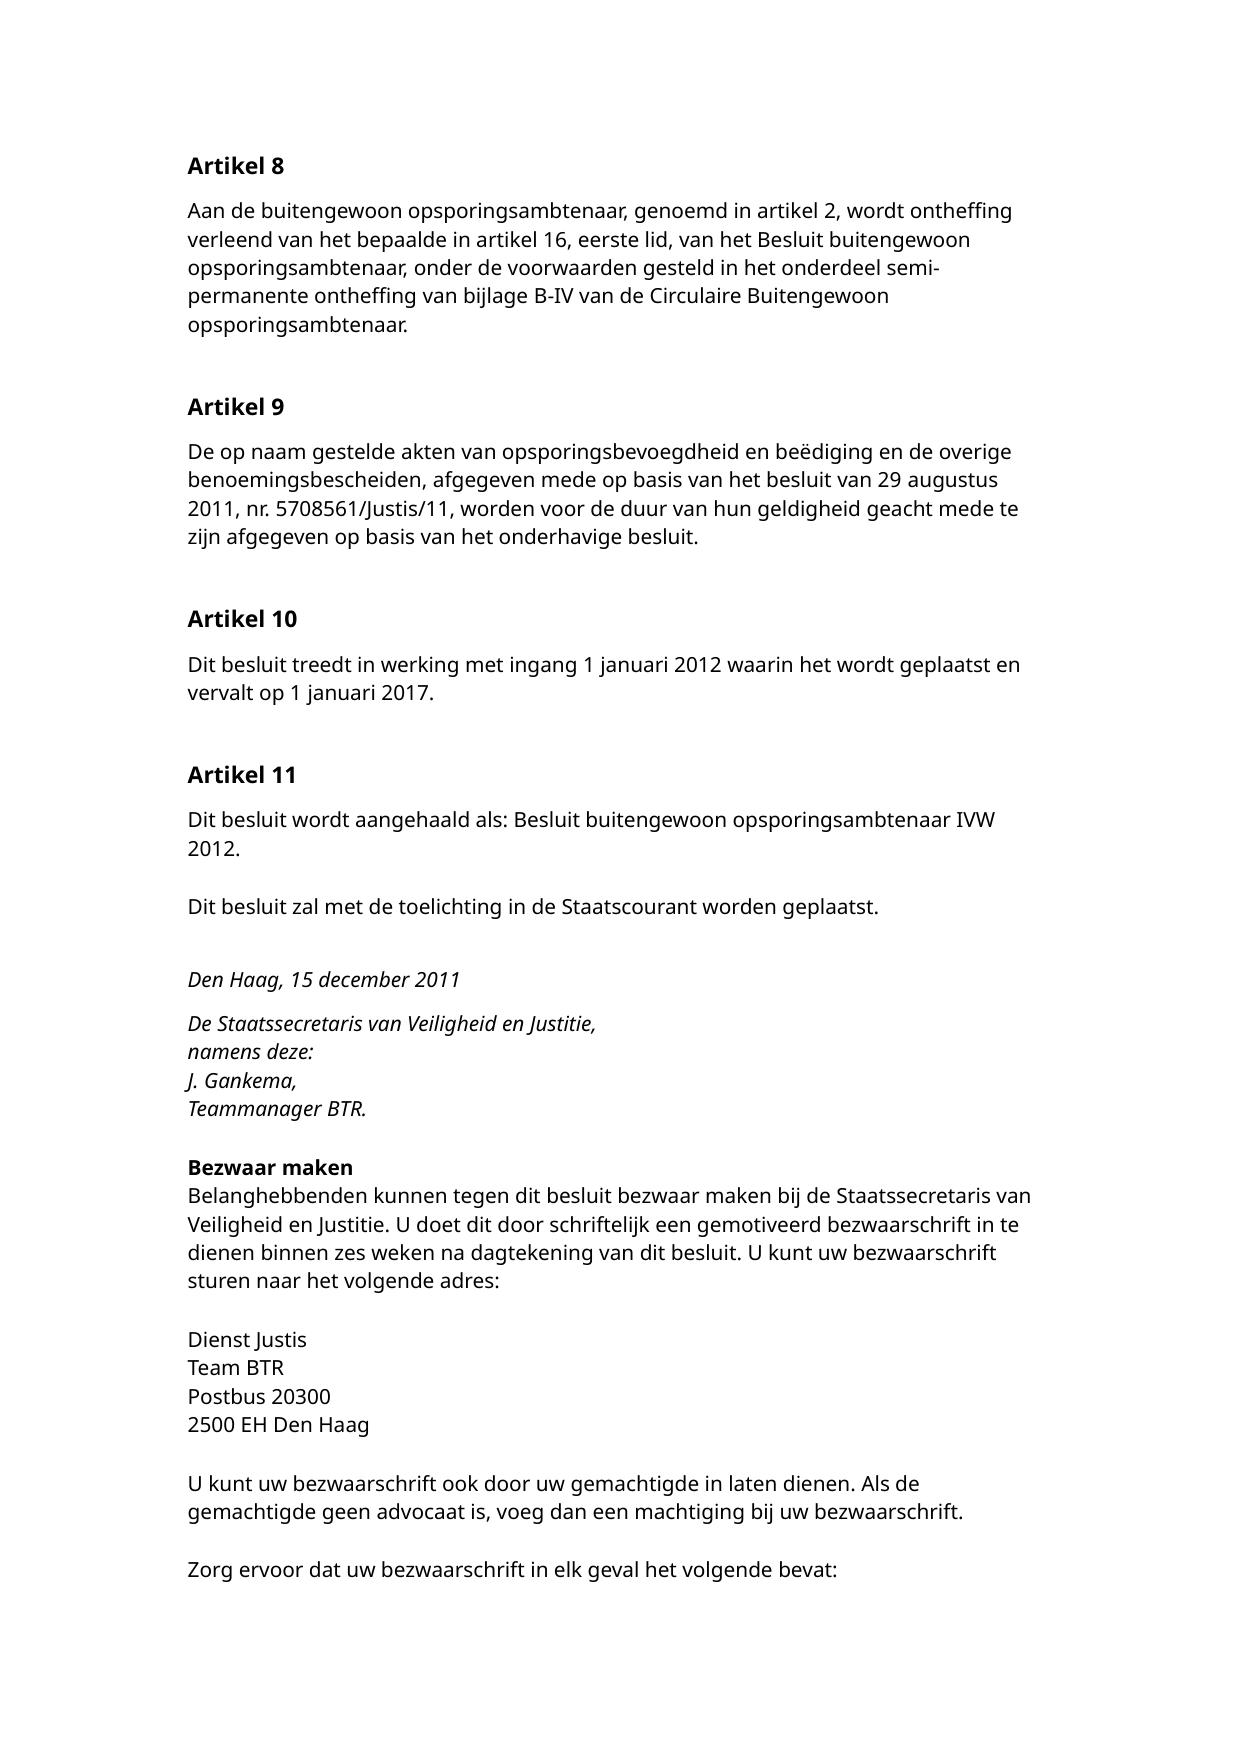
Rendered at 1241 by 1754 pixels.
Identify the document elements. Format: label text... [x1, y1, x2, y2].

text Team BTR [187, 1353, 1053, 1382]
subtitle Artikel 8 [187, 150, 1053, 181]
text Dit besluit wordt aangehaald als: Besluit buitengewoon opsporingsambtenaar IVW 2012. [187, 805, 1053, 862]
text Zorg ervoor dat uw bezwaarschrift in elk geval het volgende bevat: [187, 1555, 1053, 1583]
text Belanghebbenden kunnen tegen dit besluit bezwaar maken bij de Staatssecretaris van Veiligheid en Justitie. U doet dit door schriftelijk een gemotiveerd bezwaarschrift in te dienen binnen zes weken na dagtekening van dit besluit. U kunt uw bezwaarschrift sturen naar het volgende adres: [187, 1181, 1053, 1295]
text De Staatssecretaris van Veiligheid en Justitie, [187, 1009, 1053, 1037]
text De op naam gestelde akten van opsporingsbevoegdheid en beëdiging en de overige benoemingsbescheiden, afgegeven mede op basis van het besluit van 29 augustus 2011, nr. 5708561/Justis/11, worden voor de duur van hun geldigheid geacht mede te zijn afgegeven op basis van het onderhavige besluit. [187, 437, 1053, 551]
subtitle Artikel 9 [187, 391, 1053, 422]
text Postbus 20300 [187, 1382, 1053, 1410]
text Dit besluit treedt in werking met ingang 1 januari 2012 waarin het wordt geplaatst en vervalt op 1 januari 2017. [187, 650, 1053, 707]
text Aan de buitengewoon opsporingsambtenaar, genoemd in artikel 2, wordt ontheffing verleend van het bepaalde in artikel 16, eerste lid, van het Besluit buitengewoon opsporingsambtenaar, onder de voorwaarden gesteld in het onderdeel semi-permanente ontheffing van bijlage B-IV van de Circulaire Buitengewoon opsporingsambtenaar. [187, 196, 1053, 338]
text U kunt uw bezwaarschrift ook door uw gemachtigde in laten dienen. Als de gemachtigde geen advocaat is, voeg dan een machtiging bij uw bezwaarschrift. [187, 1469, 1053, 1526]
subtitle Artikel 11 [187, 759, 1053, 790]
text namens deze: [187, 1037, 1053, 1066]
text Teammanager BTR. [187, 1094, 1053, 1123]
text Dit besluit zal met de toelichting in de Staatscourant worden geplaatst. [187, 892, 1053, 921]
text J. Gankema, [187, 1066, 1053, 1094]
subtitle Artikel 10 [187, 603, 1053, 635]
text 2500 EH Den Haag [187, 1410, 1053, 1439]
text Den Haag, 15 december 2011 [187, 966, 1053, 994]
text Dienst Justis [187, 1325, 1053, 1353]
text Bezwaar maken [187, 1153, 1053, 1181]
